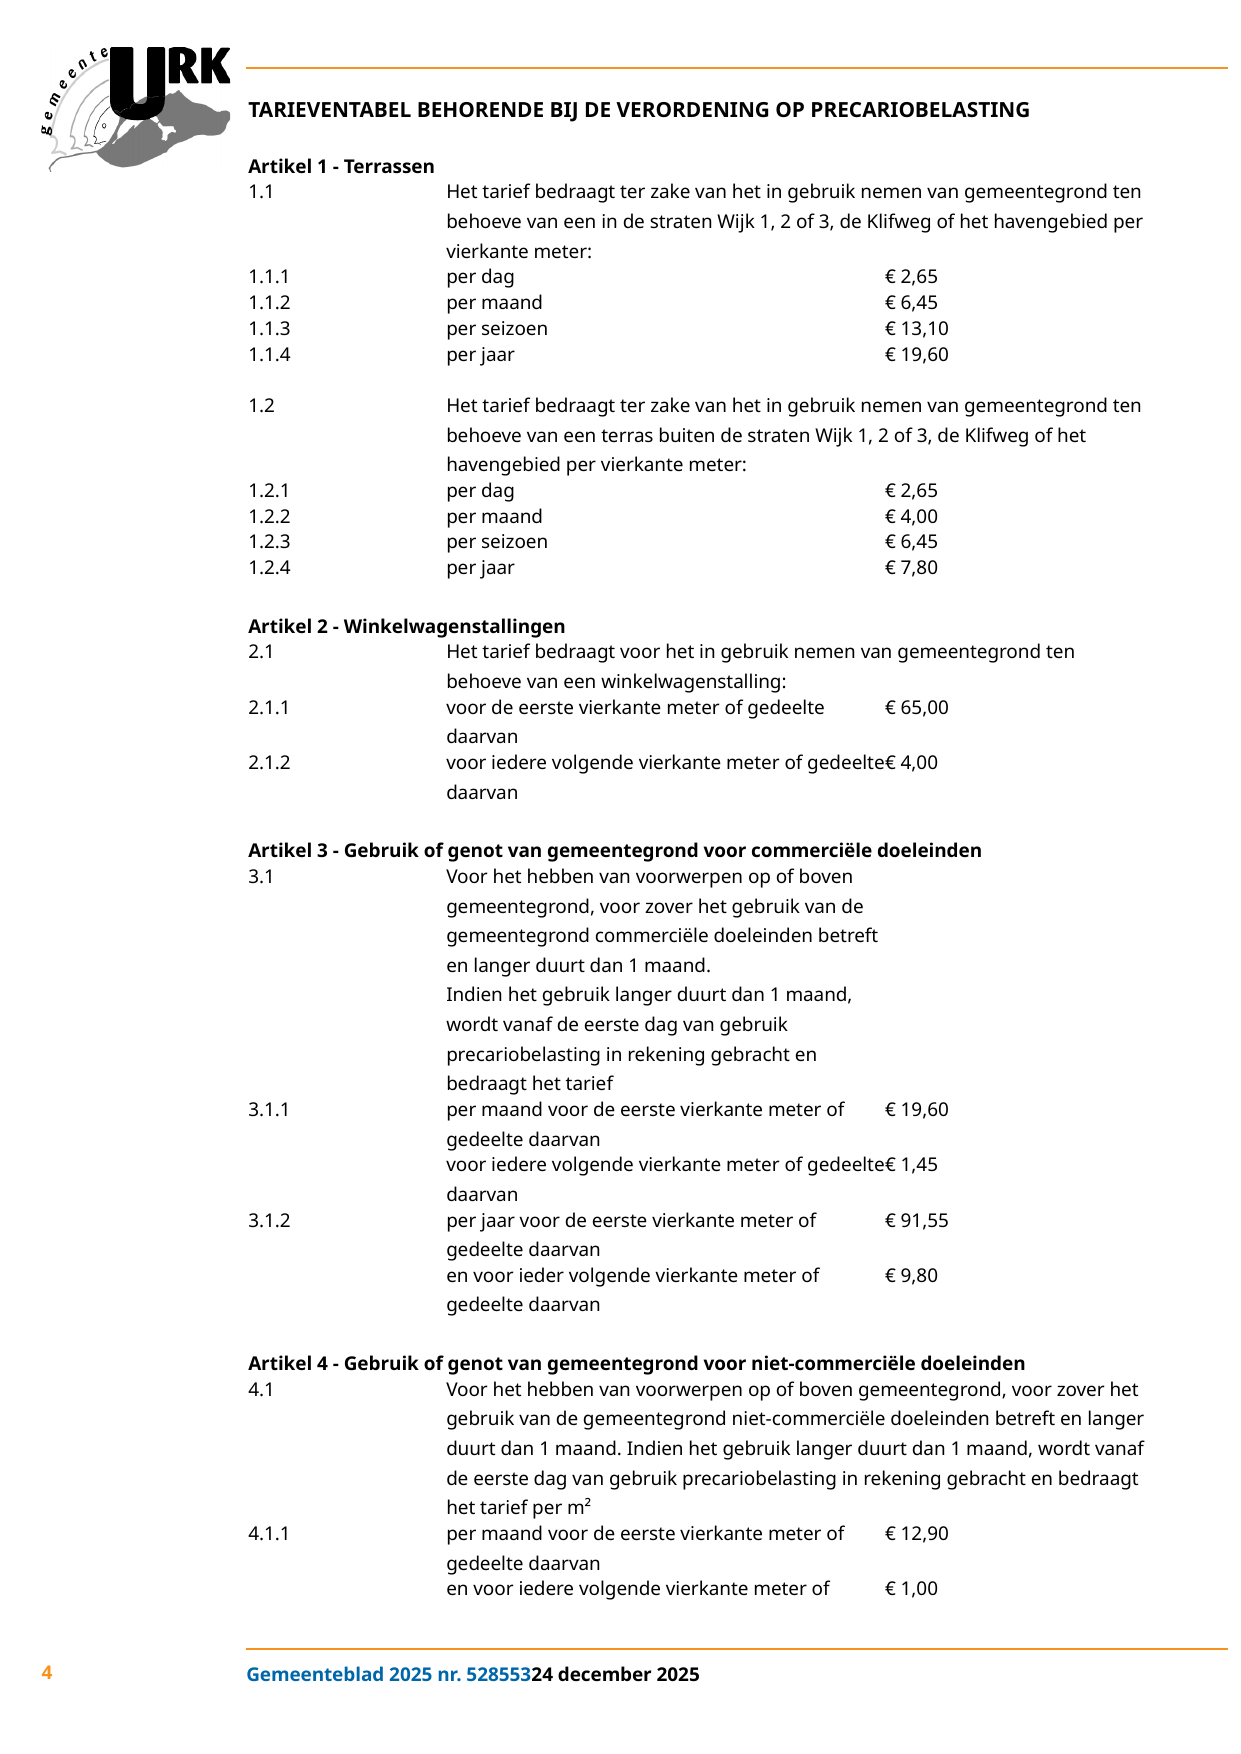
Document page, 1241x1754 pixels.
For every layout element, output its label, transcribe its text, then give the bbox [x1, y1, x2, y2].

table_cell 1.2.2 [248, 503, 446, 529]
table_cell [446, 367, 885, 392]
table_header Artikel 3 - Gebruik of genot van gemeentegrond voor commerciële doeleinden [248, 838, 1152, 863]
table_cell per jaar [446, 554, 885, 580]
table_cell voor de eerste vierkante meter of gedeelte daarvan [446, 694, 885, 749]
table_cell per seizoen [446, 529, 885, 554]
table_cell per seizoen [446, 315, 885, 341]
table_cell per dag [446, 264, 885, 289]
table_cell € 7,80 [885, 554, 1152, 580]
table_header Artikel 4 - Gebruik of genot van gemeentegrond voor niet-commerciële doeleinden [248, 1350, 1152, 1376]
table_cell € 2,65 [885, 477, 1152, 503]
table_cell € 1,45 [885, 1151, 1152, 1207]
table_cell € 4,00 [885, 749, 1152, 805]
table_cell € 12,90 [885, 1520, 1152, 1575]
table_header Artikel 2 - Winkelwagenstallingen [248, 613, 1152, 639]
table_cell 4.1.1 [248, 1520, 446, 1601]
table_cell per jaar voor de eerste vierkante meter of gedeelte daarvan [446, 1207, 885, 1262]
table_cell [885, 863, 1152, 1096]
table_cell € 13,10 [885, 315, 1152, 341]
table_cell [885, 367, 1152, 392]
table_cell € 19,60 [885, 1096, 1152, 1151]
table_cell 1.2.4 [248, 554, 446, 580]
table_cell per dag [446, 477, 885, 503]
table_cell 1.2 [248, 392, 446, 477]
table_cell 1.1.3 [248, 315, 446, 341]
table_cell 1.2.1 [248, 477, 446, 503]
table_cell 1.2.3 [248, 529, 446, 554]
table_cell en voor ieder volgende vierkante meter of gedeelte daarvan [446, 1262, 885, 1317]
table_cell voor iedere volgende vierkante meter of gedeelte daarvan [446, 749, 885, 805]
table_cell Het tarief bedraagt voor het in gebruik nemen van gemeentegrond ten behoeve van een winkelwagenstalling: [446, 639, 1152, 694]
table_cell per maand voor de eerste vierkante meter of gedeelte daarvan [446, 1520, 885, 1575]
table_cell Het tarief bedraagt ter zake van het in gebruik nemen van gemeentegrond ten behoeve van een terras buiten de straten Wijk 1, 2 of 3, de Klifweg of het havengebied per vierkante meter: [446, 392, 1152, 477]
table_cell € 2,65 [885, 264, 1152, 289]
table_cell 2.1.2 [248, 749, 446, 805]
table_cell 1.1.2 [248, 289, 446, 315]
table_cell 1.1 [248, 179, 446, 264]
table_cell 1.1.4 [248, 341, 446, 367]
table_cell Het tarief bedraagt ter zake van het in gebruik nemen van gemeentegrond ten behoeve van een in de straten Wijk 1, 2 of 3, de Klifweg of het havengebied per vierkante meter: [446, 179, 1152, 264]
table_cell € 65,00 [885, 694, 1152, 749]
table_cell € 1,00 [885, 1575, 1152, 1601]
table_cell per maand [446, 503, 885, 529]
table_cell 2.1.1 [248, 694, 446, 749]
table_cell 4.1 [248, 1376, 446, 1520]
table_cell voor iedere volgende vierkante meter of gedeelte daarvan [446, 1151, 885, 1207]
table_cell 2.1 [248, 639, 446, 694]
table_cell € 6,45 [885, 289, 1152, 315]
table_cell Voor het hebben van voorwerpen op of boven gemeentegrond, voor zover het gebruik van de gemeentegrond commerciële doeleinden betreft en langer duurt dan 1 maand. Indien het gebruik langer duurt dan 1 maand, wordt vanaf de eerste dag van gebruik precariobelasting in rekening gebracht en bedraagt het tarief [446, 863, 885, 1096]
text TARIEVENTABEL BEHORENDE BIJ DE VERORDENING OP PRECARIOBELASTING [248, 95, 1152, 123]
table_cell 3.1.2 [248, 1207, 446, 1317]
table_cell Voor het hebben van voorwerpen op of boven gemeentegrond, voor zover het gebruik van de gemeentegrond niet-commerciële doeleinden betreft en langer duurt dan 1 maand. Indien het gebruik langer duurt dan 1 maand, wordt vanaf de eerste dag van gebruik precariobelasting in rekening gebracht en bedraagt het tarief per m² [446, 1376, 1152, 1520]
table_cell 1.1.1 [248, 264, 446, 289]
table_cell € 4,00 [885, 503, 1152, 529]
table_cell per maand voor de eerste vierkante meter of gedeelte daarvan [446, 1096, 885, 1151]
picture [41, 47, 231, 172]
table_cell € 19,60 [885, 341, 1152, 367]
table_cell € 6,45 [885, 529, 1152, 554]
table_cell € 91,55 [885, 1207, 1152, 1262]
table_header Artikel 1 - Terrassen [248, 153, 1152, 179]
table_cell per maand [446, 289, 885, 315]
table_cell per jaar [446, 341, 885, 367]
table_cell en voor iedere volgende vierkante meter of [446, 1575, 885, 1601]
table_cell 3.1 [248, 863, 446, 1096]
table_cell € 9,80 [885, 1262, 1152, 1317]
table_cell [248, 367, 446, 392]
table_cell 3.1.1 [248, 1096, 446, 1207]
